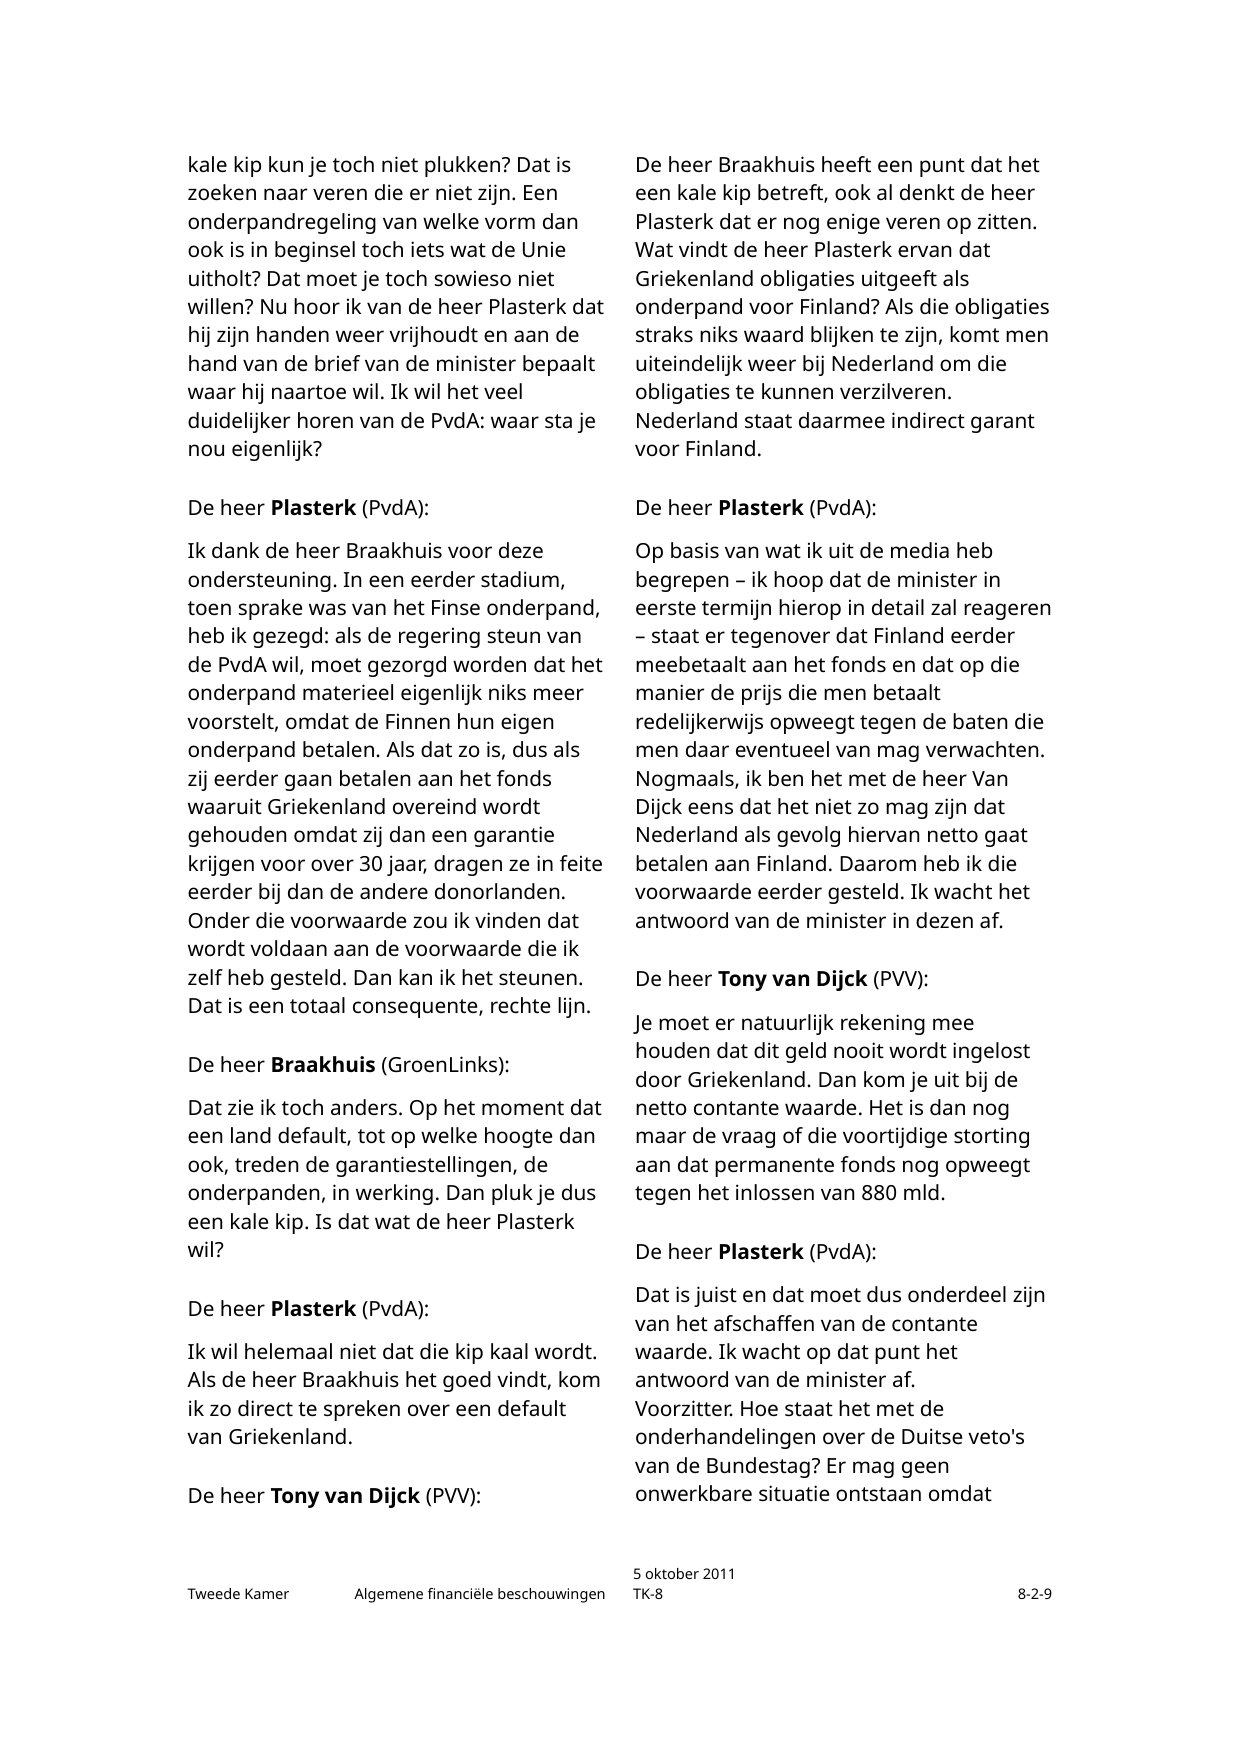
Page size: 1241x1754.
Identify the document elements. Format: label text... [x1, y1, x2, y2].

text De heer Plasterk (PvdA): [187, 493, 605, 521]
text Dat zie ik toch anders. Op het moment dat een land default, tot op welke hoogte dan ook, treden de garantiestellingen, de onderpanden, in werking. Dan pluk je dus een kale kip. Is dat wat de heer Plasterk wil? [187, 1093, 605, 1264]
text De heer Plasterk (PvdA): [187, 1294, 605, 1322]
text De heer Plasterk (PvdA): [635, 493, 1053, 521]
text Ik dank de heer Braakhuis voor deze ondersteuning. In een eerder stadium, toen sprake was van het Finse onderpand, heb ik gezegd: als de regering steun van de PvdA wil, moet gezorgd worden dat het onderpand materieel eigenlijk niks meer voorstelt, omdat de Finnen hun eigen onderpand betalen. Als dat zo is, dus als zij eerder gaan betalen aan het fonds waaruit Griekenland overeind wordt gehouden omdat zij dan een garantie krijgen voor over 30 jaar, dragen ze in feite eerder bij dan de andere donorlanden. Onder die voorwaarde zou ik vinden dat wordt voldaan aan de voorwaarde die ik zelf heb gesteld. Dan kan ik het steunen. Dat is een totaal consequente, rechte lijn. [187, 536, 605, 1020]
text Ik wil helemaal niet dat die kip kaal wordt. Als de heer Braakhuis het goed vindt, kom ik zo direct te spreken over een default van Griekenland. [187, 1337, 605, 1451]
text De heer Tony van Dijck (PVV): [635, 964, 1053, 993]
text Je moet er natuurlijk rekening mee houden dat dit geld nooit wordt ingelost door Griekenland. Dan kom je uit bij de netto contante waarde. Het is dan nog maar de vraag of die voortijdige storting aan dat permanente fonds nog opweegt tegen het inlossen van 880 mld. [635, 1008, 1053, 1207]
text De heer Tony van Dijck (PVV): [187, 1481, 605, 1509]
text Op basis van wat ik uit de media heb begrepen – ik hoop dat de minister in eerste termijn hierop in detail zal reageren – staat er tegenover dat Finland eerder meebetaalt aan het fonds en dat op die manier de prijs die men betaalt redelijkerwijs opweegt tegen de baten die men daar eventueel van mag verwachten. Nogmaals, ik ben het met de heer Van Dijck eens dat het niet zo mag zijn dat Nederland als gevolg hiervan netto gaat betalen aan Finland. Daarom heb ik die voorwaarde eerder gesteld. Ik wacht het antwoord van de minister in dezen af. [635, 536, 1053, 934]
text Voorzitter. Hoe staat het met de onderhandelingen over de Duitse veto's van de Bundestag? Er mag geen onwerkbare situatie ontstaan omdat [635, 1394, 1053, 1508]
text kale kip kun je toch niet plukken? Dat is zoeken naar veren die er niet zijn. Een onderpandregeling van welke vorm dan ook is in beginsel toch iets wat de Unie uitholt? Dat moet je toch sowieso niet willen? Nu hoor ik van de heer Plasterk dat hij zijn handen weer vrijhoudt en aan de hand van de brief van de minister bepaalt waar hij naartoe wil. Ik wil het veel duidelijker horen van de PvdA: waar sta je nou eigenlijk? [187, 150, 605, 463]
text De heer Plasterk (PvdA): [635, 1237, 1053, 1265]
text Dat is juist en dat moet dus onderdeel zijn van het afschaffen van de contante waarde. Ik wacht op dat punt het antwoord van de minister af. [635, 1280, 1053, 1394]
text De heer Braakhuis (GroenLinks): [187, 1050, 605, 1078]
text De heer Braakhuis heeft een punt dat het een kale kip betreft, ook al denkt de heer Plasterk dat er nog enige veren op zitten. Wat vindt de heer Plasterk ervan dat Griekenland obligaties uitgeeft als onderpand voor Finland? Als die obligaties straks niks waard blijken te zijn, komt men uiteindelijk weer bij Nederland om die obligaties te kunnen verzilveren. Nederland staat daarmee indirect garant voor Finland. [635, 150, 1053, 463]
